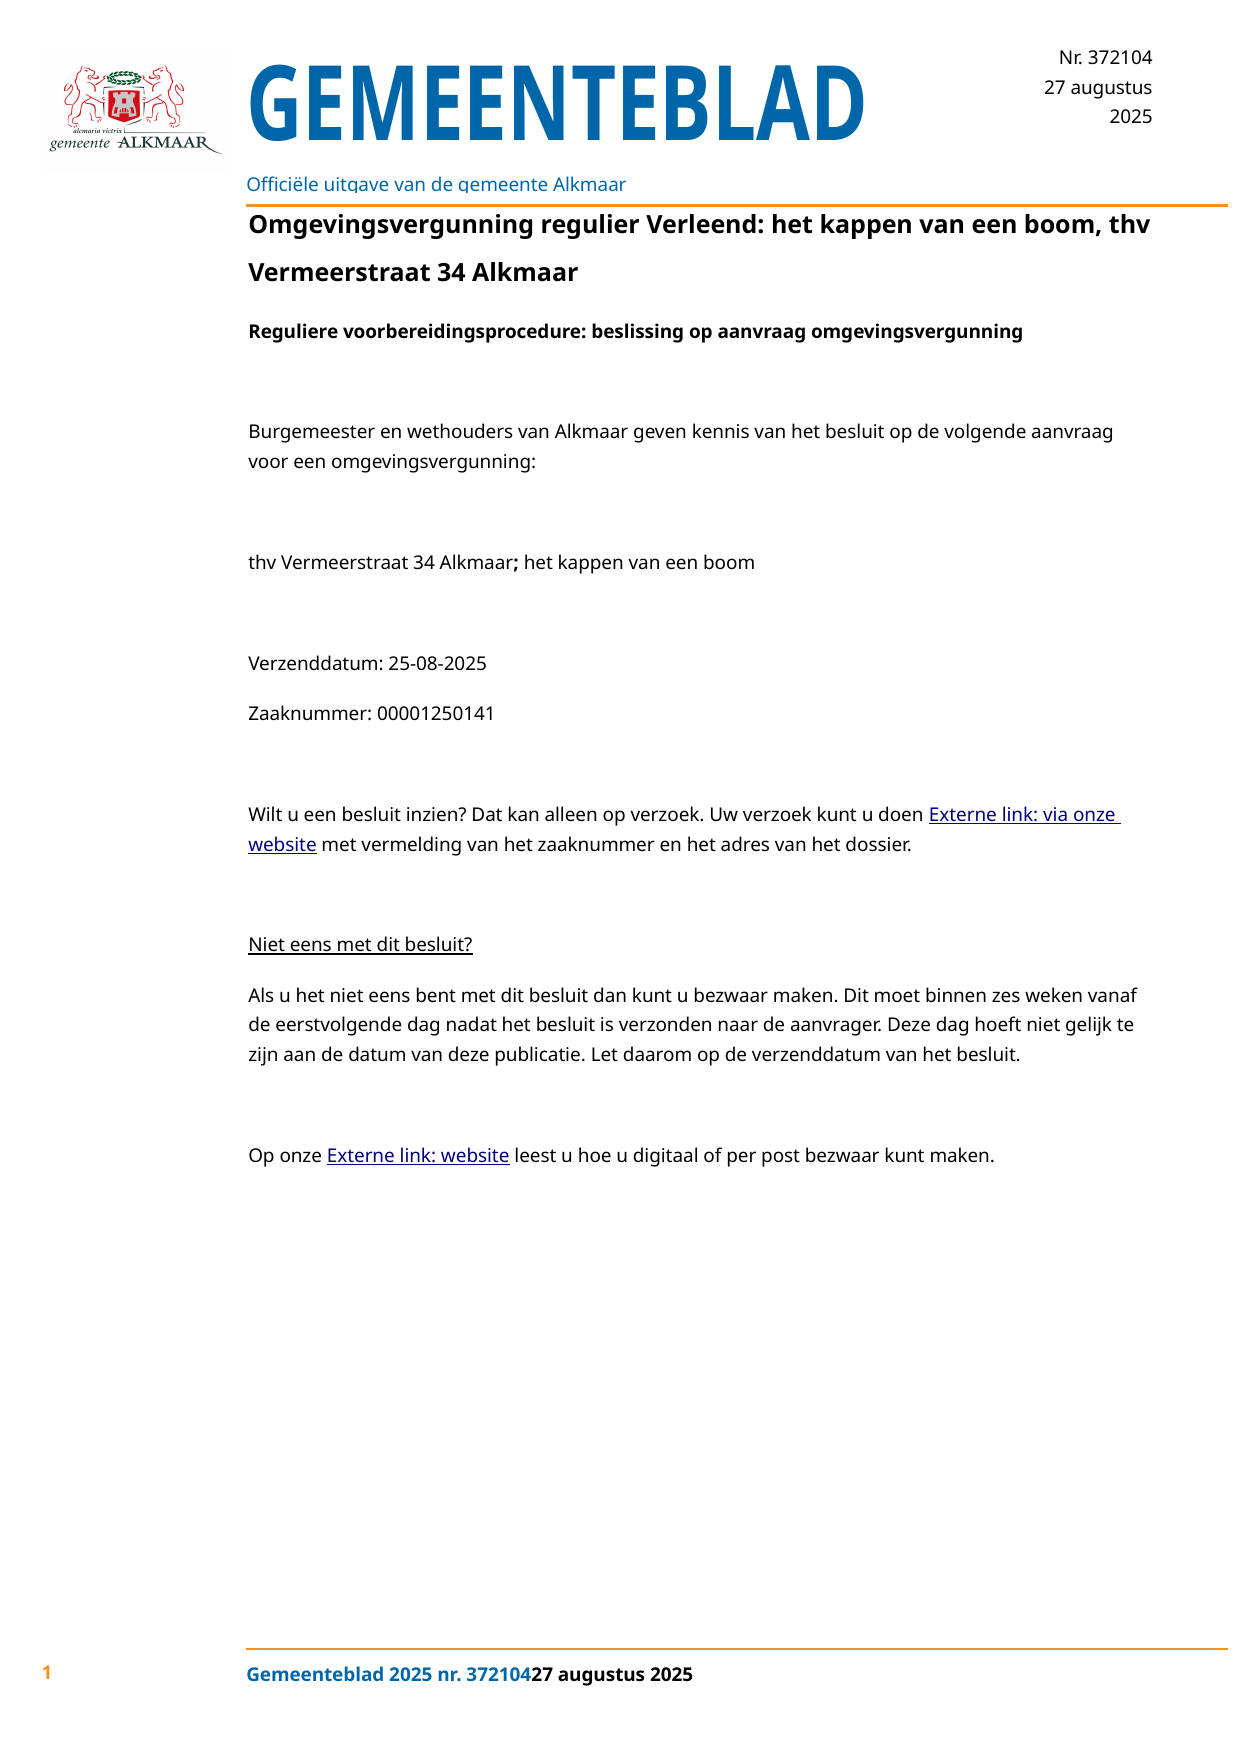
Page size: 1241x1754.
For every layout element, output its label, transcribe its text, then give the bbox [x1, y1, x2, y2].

text Zaaknummer: 00001250141 [248, 700, 1152, 726]
text Op onze Externe link: website leest u hoe u digitaal of per post bezwaar kunt maken. [248, 1142, 1152, 1168]
text thv Vermeerstraat 34 Alkmaar; het kappen van een boom [248, 549, 1152, 575]
text Wilt u een besluit inzien? Dat kan alleen op verzoek. Uw verzoek kunt u doen Externe link: via onze website met vermelding van het zaaknummer en het adres van het dossier. [248, 801, 1152, 857]
text Als u het niet eens bent met dit besluit dan kunt u bezwaar maken. Dit moet binnen zes weken vanaf de eerstvolgende dag nadat het besluit is verzonden naar de aanvrager. Deze dag hoeft niet gelijk te zijn aan de datum van deze publicatie. Let daarom op de verzenddatum van het besluit. [248, 982, 1152, 1067]
text Niet eens met dit besluit? [248, 932, 1152, 957]
text Burgemeester en wethouders van Alkmaar geven kennis van het besluit op de volgende aanvraag voor een omgevingsvergunning: [248, 419, 1152, 474]
picture [41, 47, 231, 172]
text Omgevingsvergunning regulier Verleend: het kappen van een boom, thv Vermeerstraat 34 Alkmaar [248, 207, 1152, 288]
text Reguliere voorbereidingsprocedure: beslissing op aanvraag omgevingsvergunning [248, 318, 1152, 344]
text Verzenddatum: 25-08-2025 [248, 650, 1152, 676]
